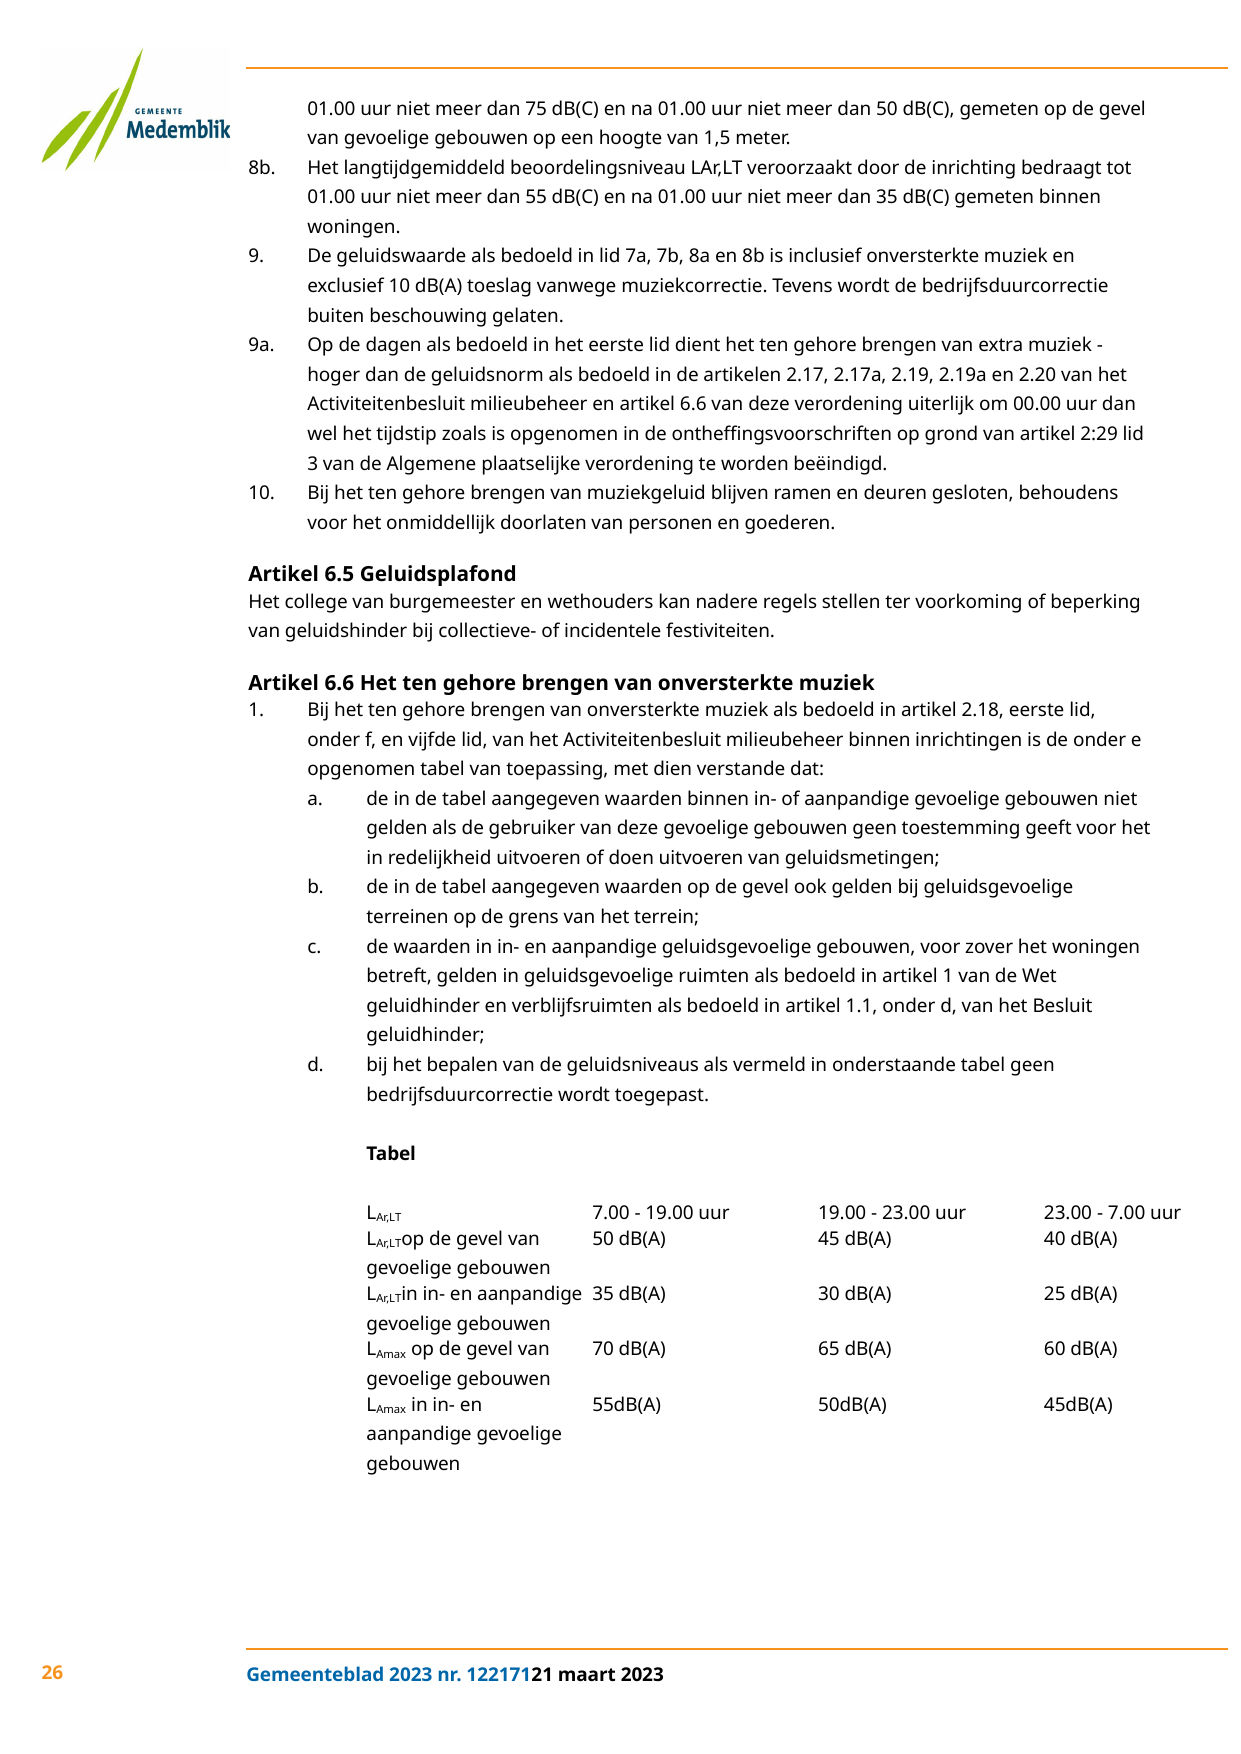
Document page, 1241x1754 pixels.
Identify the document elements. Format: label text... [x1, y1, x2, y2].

table_cell 70 dB(A) [592, 1336, 818, 1391]
table_cell LAr,LTin in- en aanpandige gevoelige gebouwen [366, 1280, 592, 1336]
list de in de tabel aangegeven waarden binnen in- of aanpandige gevoelige gebouwen niet gelden als de gebruiker van deze gevoelige gebouwen geen toestemming geeft voor het in redelijkheid uitvoeren of doen uitvoeren van geluidsmetingen; [307, 785, 1152, 870]
list bij het bepalen van de geluidsniveaus als vermeld in onderstaande tabel geen bedrijfsduurcorrectie wordt toegepast. [307, 1051, 1152, 1107]
list Tabel [307, 1140, 1152, 1166]
table_header 7.00 - 19.00 uur [592, 1199, 818, 1225]
list Bij het ten gehore brengen van onversterkte muziek als bedoeld in artikel 2.18, eerste lid, onder f, en vijfde lid, van het Activiteitenbesluit milieubeheer binnen inrichtingen is de onder e opgenomen tabel van toepassing, met dien verstande dat: [248, 696, 1152, 781]
table_header LAr,LT [366, 1199, 592, 1225]
table_cell 45dB(A) [1044, 1391, 1240, 1476]
list de in de tabel aangegeven waarden op de gevel ook gelden bij geluidsgevoelige terreinen op de grens van het terrein; [307, 874, 1152, 929]
table_cell 50dB(A) [818, 1391, 1044, 1476]
list Op de dagen als bedoeld in het eerste lid dient het ten gehore brengen van extra muziek - hoger dan de geluidsnorm als bedoeld in de artikelen 2.17, 2.17a, 2.19, 2.19a en 2.20 van het Activiteitenbesluit milieubeheer en artikel 6.6 van deze verordening uiterlijk om 00.00 uur dan wel het tijdstip zoals is opgenomen in de ontheffingsvoorschriften op grond van artikel 2:29 lid 3 van de Algemene plaatselijke verordening te worden beëindigd. [248, 331, 1152, 476]
text Artikel 6.5 Geluidsplafond [248, 559, 1152, 588]
table_cell 25 dB(A) [1044, 1280, 1240, 1336]
table_cell 55dB(A) [592, 1391, 818, 1476]
list 01.00 uur niet meer dan 75 dB(C) en na 01.00 uur niet meer dan 50 dB(C), gemeten op de gevel van gevoelige gebouwen op een hoogte van 1,5 meter. [248, 95, 1152, 150]
text Het college van burgemeester en wethouders kan nadere regels stellen ter voorkoming of beperking van geluidshinder bij collectieve- of incidentele festiviteiten. [248, 588, 1152, 643]
table_cell 65 dB(A) [818, 1336, 1044, 1391]
table_header 19.00 - 23.00 uur [818, 1199, 1044, 1225]
table_cell 60 dB(A) [1044, 1336, 1240, 1391]
table_cell LAmax op de gevel van gevoelige gebouwen [366, 1336, 592, 1391]
text Artikel 6.6 Het ten gehore brengen van onversterkte muziek [248, 668, 1152, 696]
list de waarden in in- en aanpandige geluidsgevoelige gebouwen, voor zover het woningen betreft, gelden in geluidsgevoelige ruimten als bedoeld in artikel 1 van de Wet geluidhinder en verblijfsruimten als bedoeld in artikel 1.1, onder d, van het Besluit geluidhinder; [307, 933, 1152, 1047]
table_header 23.00 - 7.00 uur [1044, 1199, 1240, 1225]
table_cell LAr,LTop de gevel van gevoelige gebouwen [366, 1225, 592, 1280]
table_cell 35 dB(A) [592, 1280, 818, 1336]
list Het langtijdgemiddeld beoordelingsniveau LAr,LT veroorzaakt door de inrichting bedraagt tot 01.00 uur niet meer dan 55 dB(C) en na 01.00 uur niet meer dan 35 dB(C) gemeten binnen woningen. [248, 154, 1152, 239]
table_cell 30 dB(A) [818, 1280, 1044, 1336]
picture [41, 47, 231, 172]
list Bij het ten gehore brengen van muziekgeluid blijven ramen en deuren gesloten, behoudens voor het onmiddellijk doorlaten van personen en goederen. [248, 479, 1152, 535]
list De geluidswaarde als bedoeld in lid 7a, 7b, 8a en 8b is inclusief onversterkte muziek en exclusief 10 dB(A) toeslag vanwege muziekcorrectie. Tevens wordt de bedrijfsduurcorrectie buiten beschouwing gelaten. [248, 243, 1152, 328]
table_cell 40 dB(A) [1044, 1225, 1240, 1280]
table_cell 45 dB(A) [818, 1225, 1044, 1280]
table_cell LAmax in in- en aanpandige gevoelige gebouwen [366, 1391, 592, 1476]
table_cell 50 dB(A) [592, 1225, 818, 1280]
